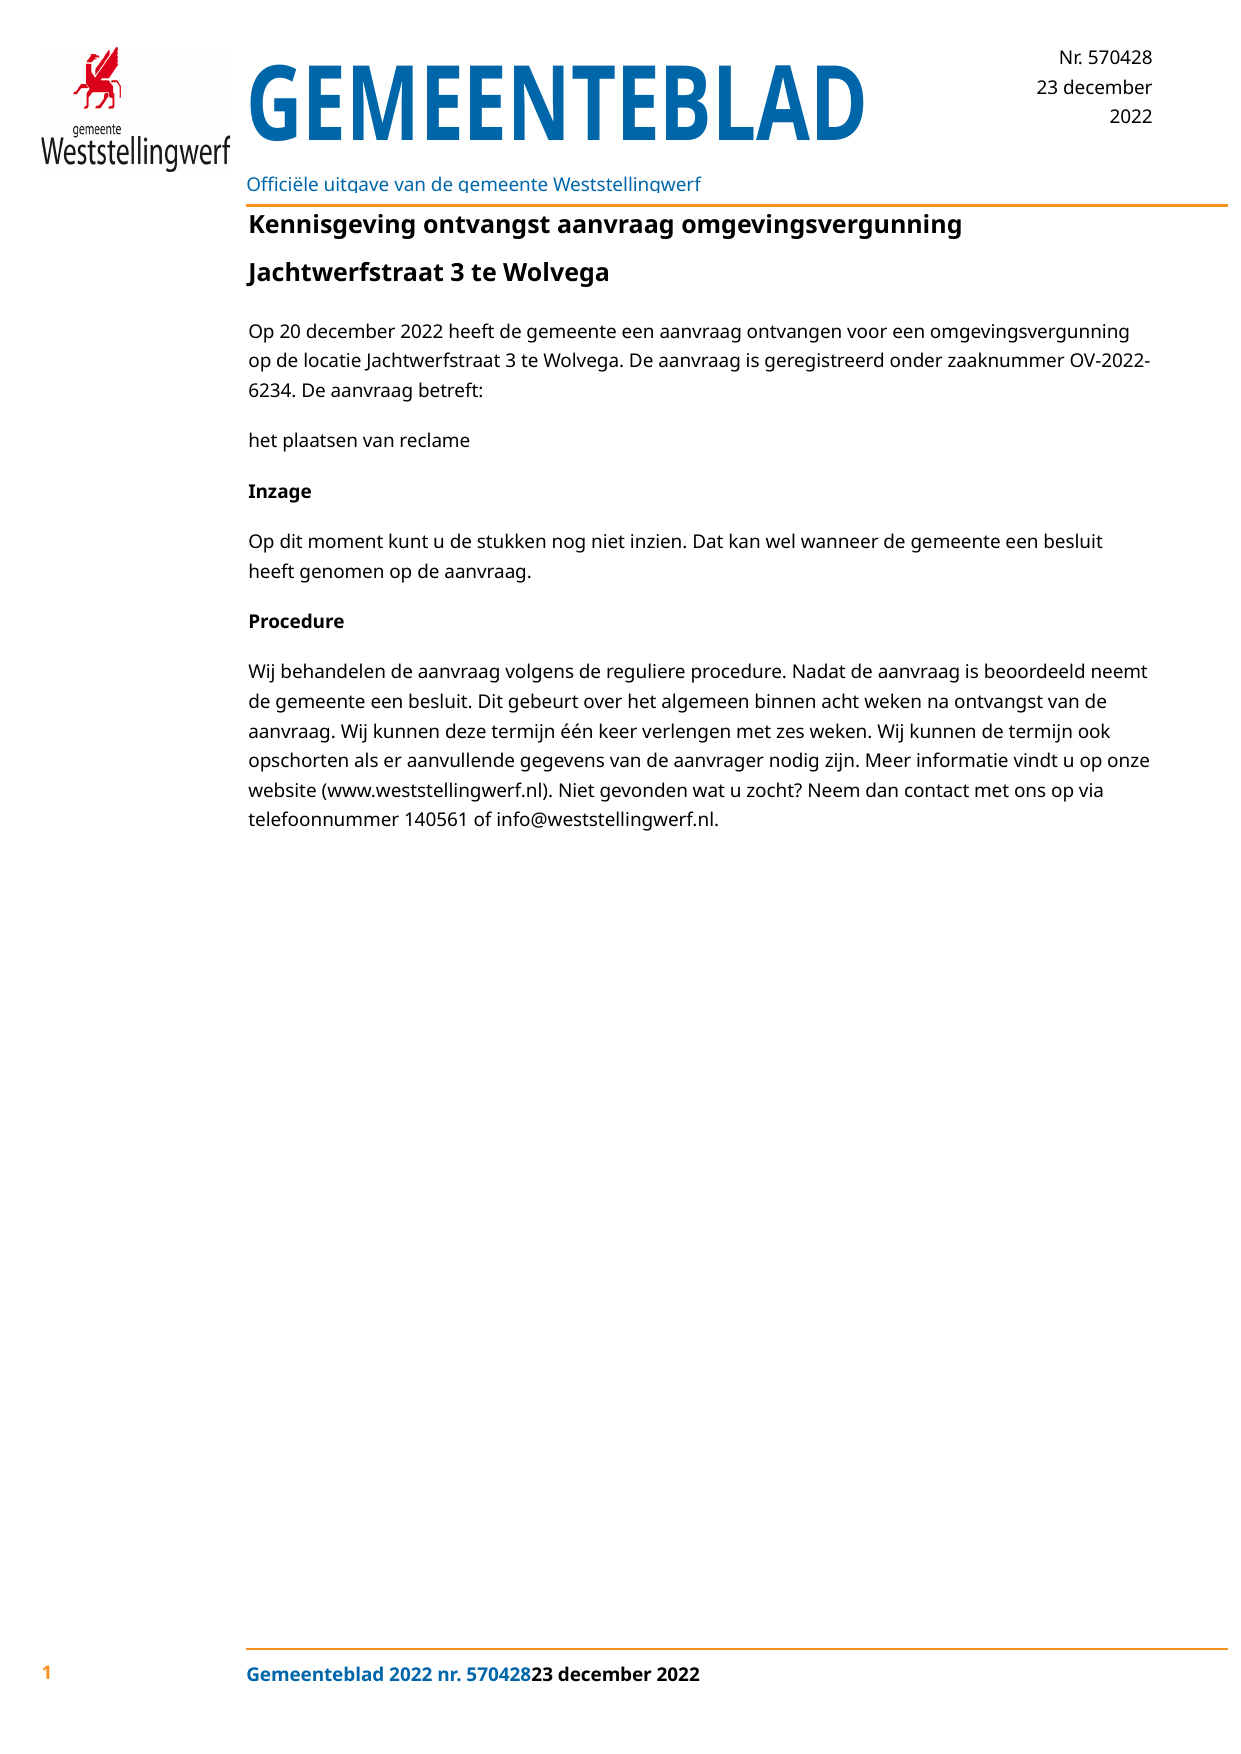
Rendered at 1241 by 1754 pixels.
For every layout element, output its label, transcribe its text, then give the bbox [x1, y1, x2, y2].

text Wij behandelen de aanvraag volgens de reguliere procedure. Nadat de aanvraag is beoordeeld neemt de gemeente een besluit. Dit gebeurt over het algemeen binnen acht weken na ontvangst van de aanvraag. Wij kunnen deze termijn één keer verlengen met zes weken. Wij kunnen de termijn ook opschorten als er aanvullende gegevens van de aanvrager nodig zijn. Meer informatie vindt u op onze website (www.weststellingwerf.nl). Niet gevonden wat u zocht? Neem dan contact met ons op via telefoonnummer 140561 of info@weststellingwerf.nl. [248, 659, 1152, 832]
text het plaatsen van reclame [248, 427, 1152, 453]
text Kennisgeving ontvangst aanvraag omgevingsvergunning Jachtwerfstraat 3 te Wolvega [248, 207, 1152, 288]
picture [41, 47, 231, 172]
text Op dit moment kunt u de stukken nog niet inzien. Dat kan wel wanneer de gemeente een besluit heeft genomen op de aanvraag. [248, 528, 1152, 584]
text Inzage [248, 478, 1152, 504]
text Procedure [248, 608, 1152, 634]
text Op 20 december 2022 heeft de gemeente een aanvraag ontvangen voor een omgevingsvergunning op de locatie Jachtwerfstraat 3 te Wolvega. De aanvraag is geregistreerd onder zaaknummer OV-2022-6234. De aanvraag betreft: [248, 318, 1152, 403]
